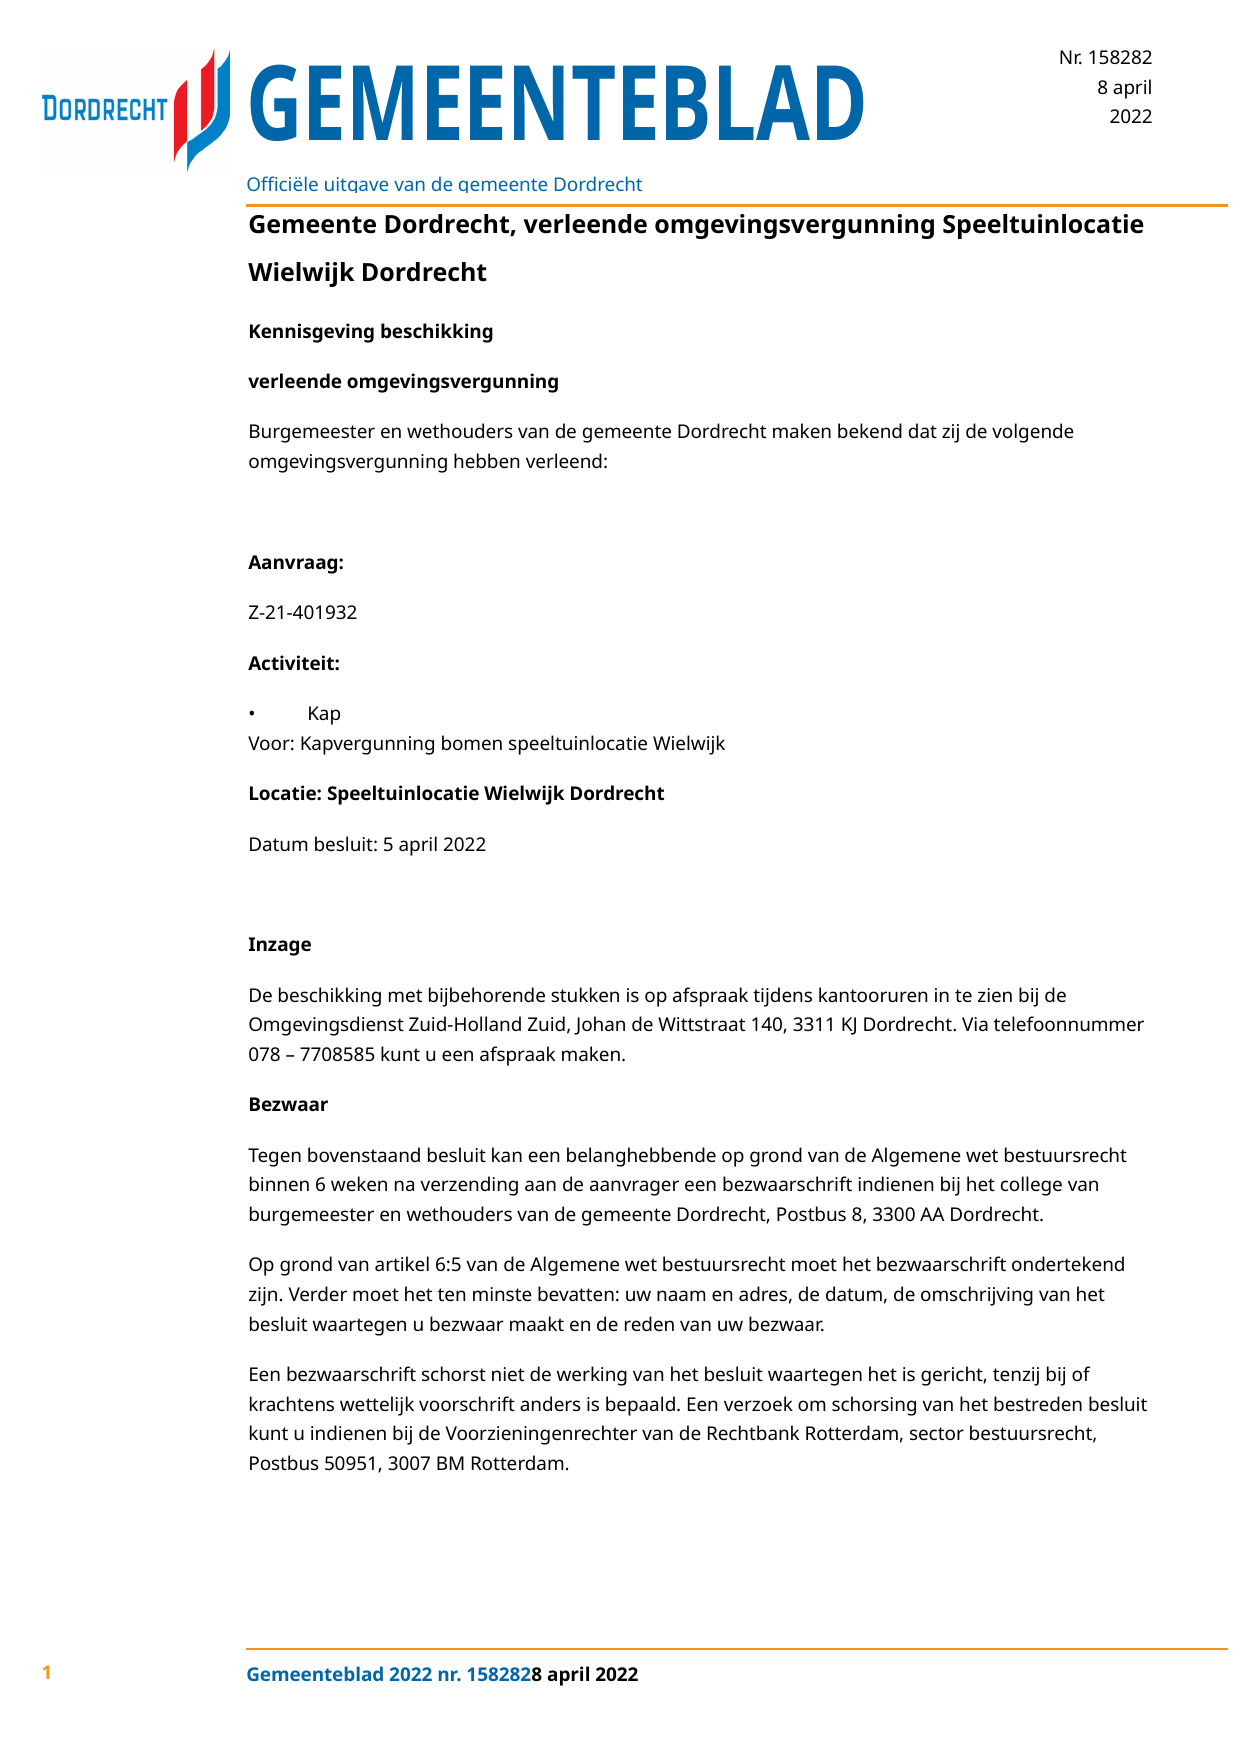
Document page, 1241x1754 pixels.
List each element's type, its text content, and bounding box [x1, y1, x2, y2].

text Inzage [248, 932, 1152, 957]
text Z-21-401932 [248, 599, 1152, 625]
text Datum besluit: 5 april 2022 [248, 831, 1152, 857]
text verleende omgevingsvergunning [248, 368, 1152, 394]
text Een bezwaarschrift schorst niet de werking van het besluit waartegen het is gericht, tenzij bij of krachtens wettelijk voorschrift anders is bepaald. Een verzoek om schorsing van het bestreden besluit kunt u indienen bij de Voorzieningenrechter van de Rechtbank Rotterdam, sector bestuursrecht, Postbus 50951, 3007 BM Rotterdam. [248, 1361, 1152, 1476]
text Tegen bovenstaand besluit kan een belanghebbende op grond van de Algemene wet bestuursrecht binnen 6 weken na verzending aan de aanvrager een bezwaarschrift indienen bij het college van burgemeester en wethouders van de gemeente Dordrecht, Postbus 8, 3300 AA Dordrecht. [248, 1142, 1152, 1227]
text Burgemeester en wethouders van de gemeente Dordrecht maken bekend dat zij de volgende omgevingsvergunning hebben verleend: [248, 419, 1152, 474]
text Gemeente Dordrecht, verleende omgevingsvergunning Speeltuinlocatie Wielwijk Dordrecht [248, 207, 1152, 288]
text Kennisgeving beschikking [248, 318, 1152, 344]
text Op grond van artikel 6:5 van de Algemene wet bestuursrecht moet het bezwaarschrift ondertekend zijn. Verder moet het ten minste bevatten: uw naam en adres, de datum, de omschrijving van het besluit waartegen u bezwaar maakt en de reden van uw bezwaar. [248, 1252, 1152, 1337]
text Voor: Kapvergunning bomen speeltuinlocatie Wielwijk [248, 730, 1152, 756]
list Kap [248, 700, 1152, 726]
text Activiteit: [248, 650, 1152, 676]
text De beschikking met bijbehorende stukken is op afspraak tijdens kantooruren in te zien bij de Omgevingsdienst Zuid-Holland Zuid, Johan de Wittstraat 140, 3311 KJ Dordrecht. Via telefoonnummer 078 – 7708585 kunt u een afspraak maken. [248, 982, 1152, 1067]
text Aanvraag: [248, 549, 1152, 575]
text Bezwaar [248, 1092, 1152, 1117]
picture [41, 47, 231, 172]
text Locatie: Speeltuinlocatie Wielwijk Dordrecht [248, 780, 1152, 806]
